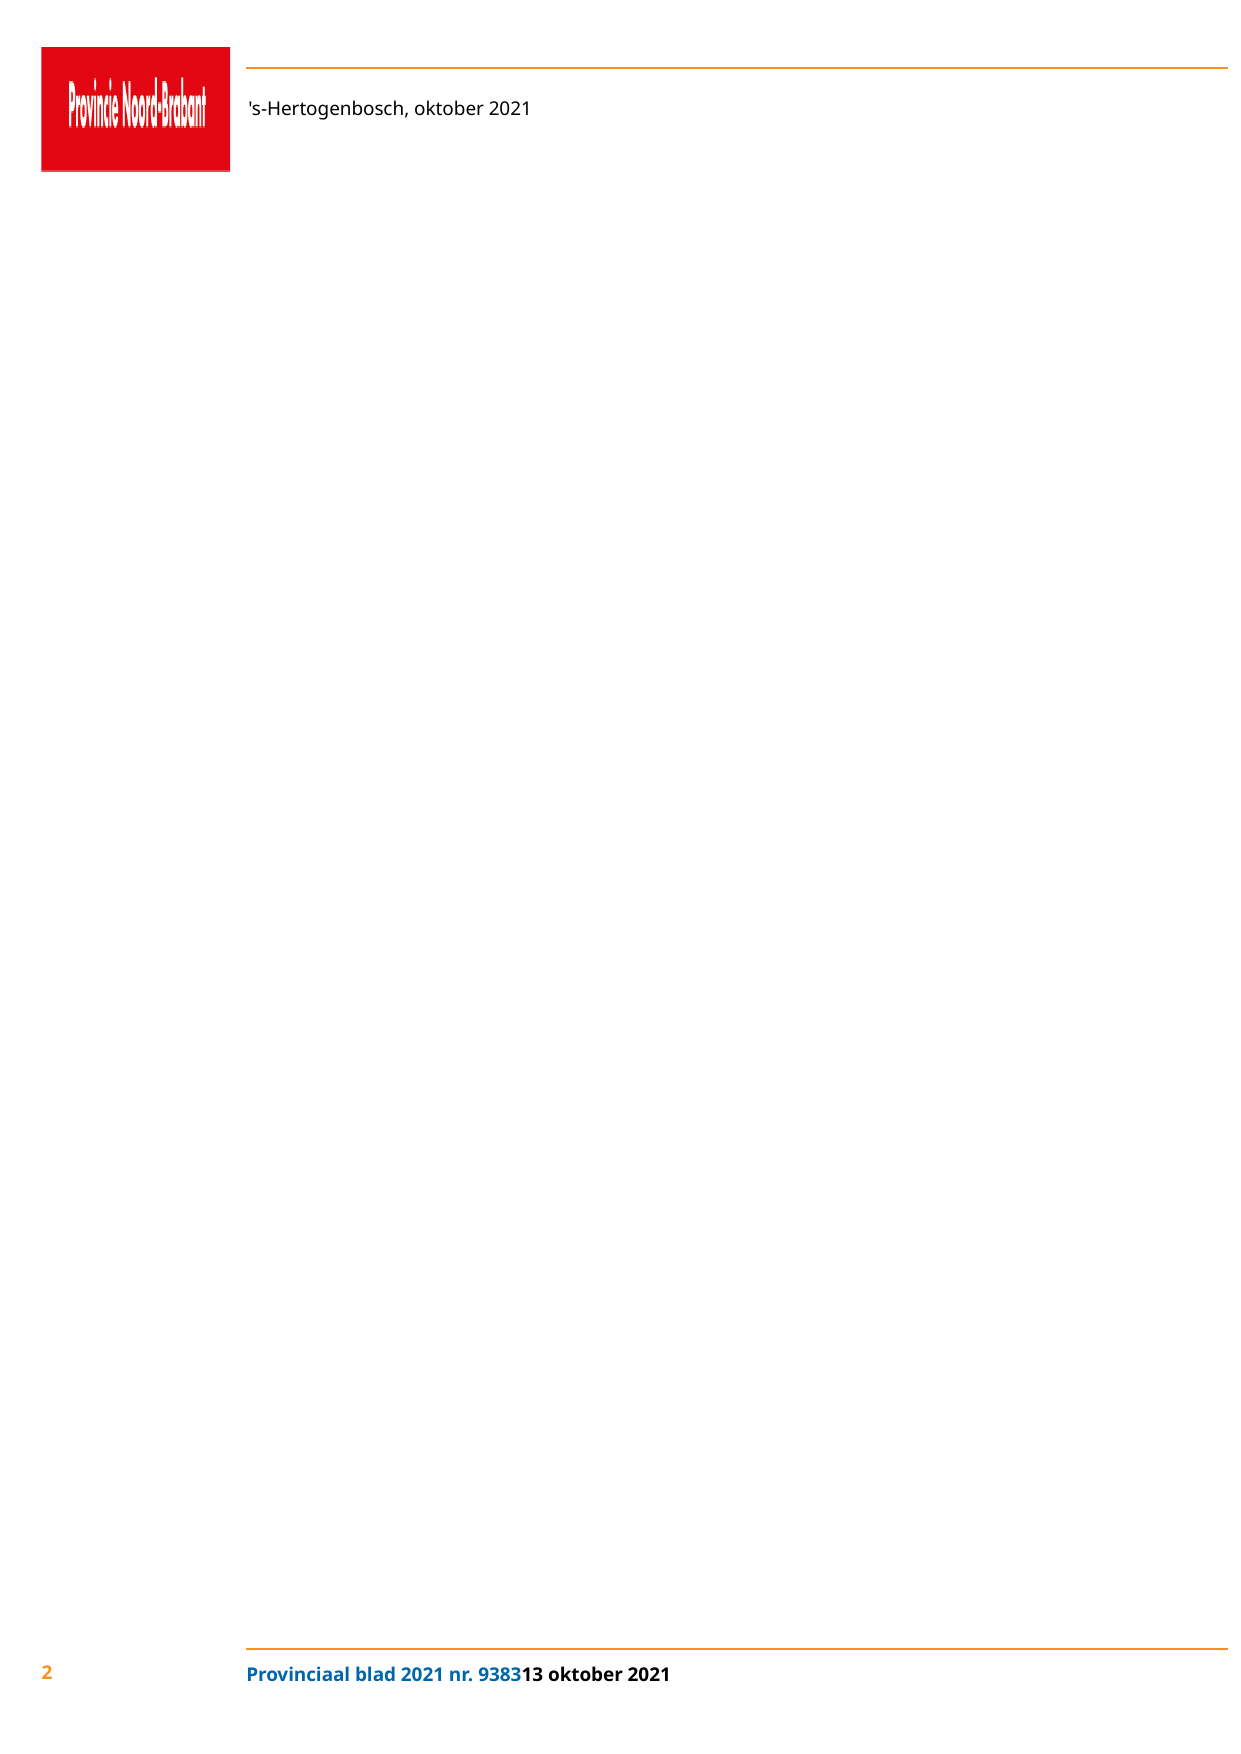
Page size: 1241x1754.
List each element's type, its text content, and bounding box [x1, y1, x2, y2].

picture [41, 47, 231, 172]
text 's-Hertogenbosch, oktober 2021 [248, 95, 1152, 121]
